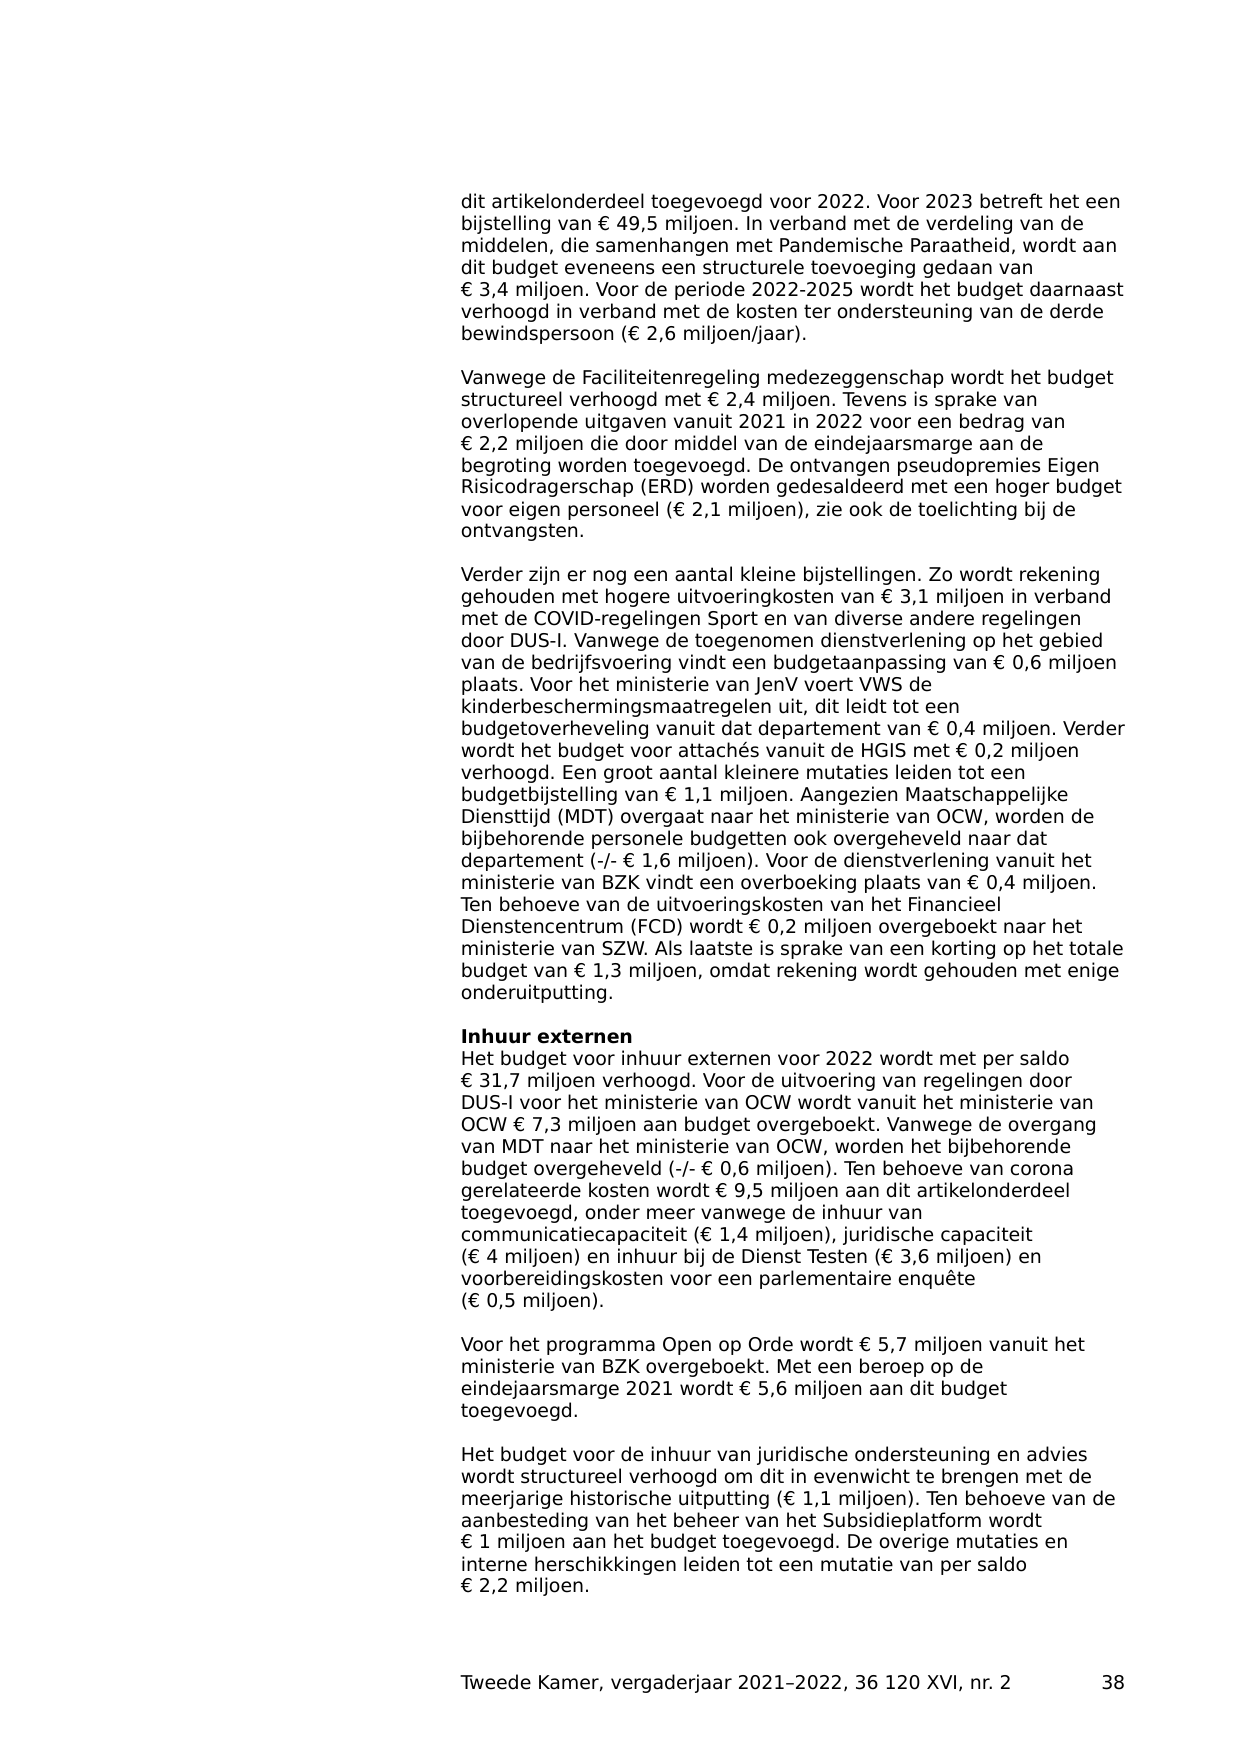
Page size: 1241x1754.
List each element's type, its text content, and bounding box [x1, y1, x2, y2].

text dit artikelonderdeel toegevoegd voor 2022. Voor 2023 betreft het een bijstelling van € 49,5 miljoen. In verband met de verdeling van de middelen, die samenhangen met Pandemische Paraatheid, wordt aan dit budget eveneens een structurele toevoeging gedaan van € 3,4 miljoen. Voor de periode 2022-2025 wordt het budget daarnaast verhoogd in verband met de kosten ter ondersteuning van de derde bewindspersoon (€ 2,6 miljoen/jaar). [461, 191, 1125, 367]
text Vanwege de Faciliteitenregeling medezeggenschap wordt het budget structureel verhoogd met € 2,4 miljoen. Tevens is sprake van overlopende uitgaven vanuit 2021 in 2022 voor een bedrag van € 2,2 miljoen die door middel van de eindejaarsmarge aan de begroting worden toegevoegd. De ontvangen pseudopremies Eigen Risicodragerschap (ERD) worden gedesaldeerd met een hoger budget voor eigen personeel (€ 2,1 miljoen), zie ook de toelichting bij de ontvangsten. [461, 367, 1125, 564]
text Het budget voor de inhuur van juridische ondersteuning en advies wordt structureel verhoogd om dit in evenwicht te brengen met de meerjarige historische uitputting (€ 1,1 miljoen). Ten behoeve van de aanbesteding van het beheer van het Subsidieplatform wordt € 1 miljoen aan het budget toegevoegd. De overige mutaties en interne herschikkingen leiden tot een mutatie van per saldo € 2,2 miljoen. [461, 1443, 1125, 1619]
text Voor het programma Open op Orde wordt € 5,7 miljoen vanuit het ministerie van BZK overgeboekt. Met een beroep op de eindejaarsmarge 2021 wordt € 5,6 miljoen aan dit budget toegevoegd. [461, 1334, 1125, 1443]
text Verder zijn er nog een aantal kleine bijstellingen. Zo wordt rekening gehouden met hogere uitvoeringkosten van € 3,1 miljoen in verband met de COVID-regelingen Sport en van diverse andere regelingen door DUS-I. Vanwege de toegenomen dienstverlening op het gebied van de bedrijfsvoering vindt een budgetaanpassing van € 0,6 miljoen plaats. Voor het ministerie van JenV voert VWS de kinderbeschermingsmaatregelen uit, dit leidt tot een budgetoverheveling vanuit dat departement van € 0,4 miljoen. Verder wordt het budget voor attachés vanuit de HGIS met € 0,2 miljoen verhoogd. Een groot aantal kleinere mutaties leiden tot een budgetbijstelling van € 1,1 miljoen. Aangezien Maatschappelijke Diensttijd (MDT) overgaat naar het ministerie van OCW, worden de bijbehorende personele budgetten ook overgeheveld naar dat departement (-/- € 1,6 miljoen). Voor de dienstverlening vanuit het ministerie van BZK vindt een overboeking plaats van € 0,4 miljoen. Ten behoeve van de uitvoeringskosten van het Financieel Dienstencentrum (FCD) wordt € 0,2 miljoen overgeboekt naar het ministerie van SZW. Als laatste is sprake van een korting op het totale budget van € 1,3 miljoen, omdat rekening wordt gehouden met enige onderuitputting. [461, 564, 1125, 1026]
text Inhuur externen [461, 1026, 1125, 1048]
text Het budget voor inhuur externen voor 2022 wordt met per saldo € 31,7 miljoen verhoogd. Voor de uitvoering van regelingen door DUS-I voor het ministerie van OCW wordt vanuit het ministerie van OCW € 7,3 miljoen aan budget overgeboekt. Vanwege de overgang van MDT naar het ministerie van OCW, worden het bijbehorende budget overgeheveld (-/- € 0,6 miljoen). Ten behoeve van corona gerelateerde kosten wordt € 9,5 miljoen aan dit artikelonderdeel toegevoegd, onder meer vanwege de inhuur van communicatiecapaciteit (€ 1,4 miljoen), juridische capaciteit (€ 4 miljoen) en inhuur bij de Dienst Testen (€ 3,6 miljoen) en voorbereidingskosten voor een parlementaire enquête (€ 0,5 miljoen). [461, 1048, 1125, 1334]
